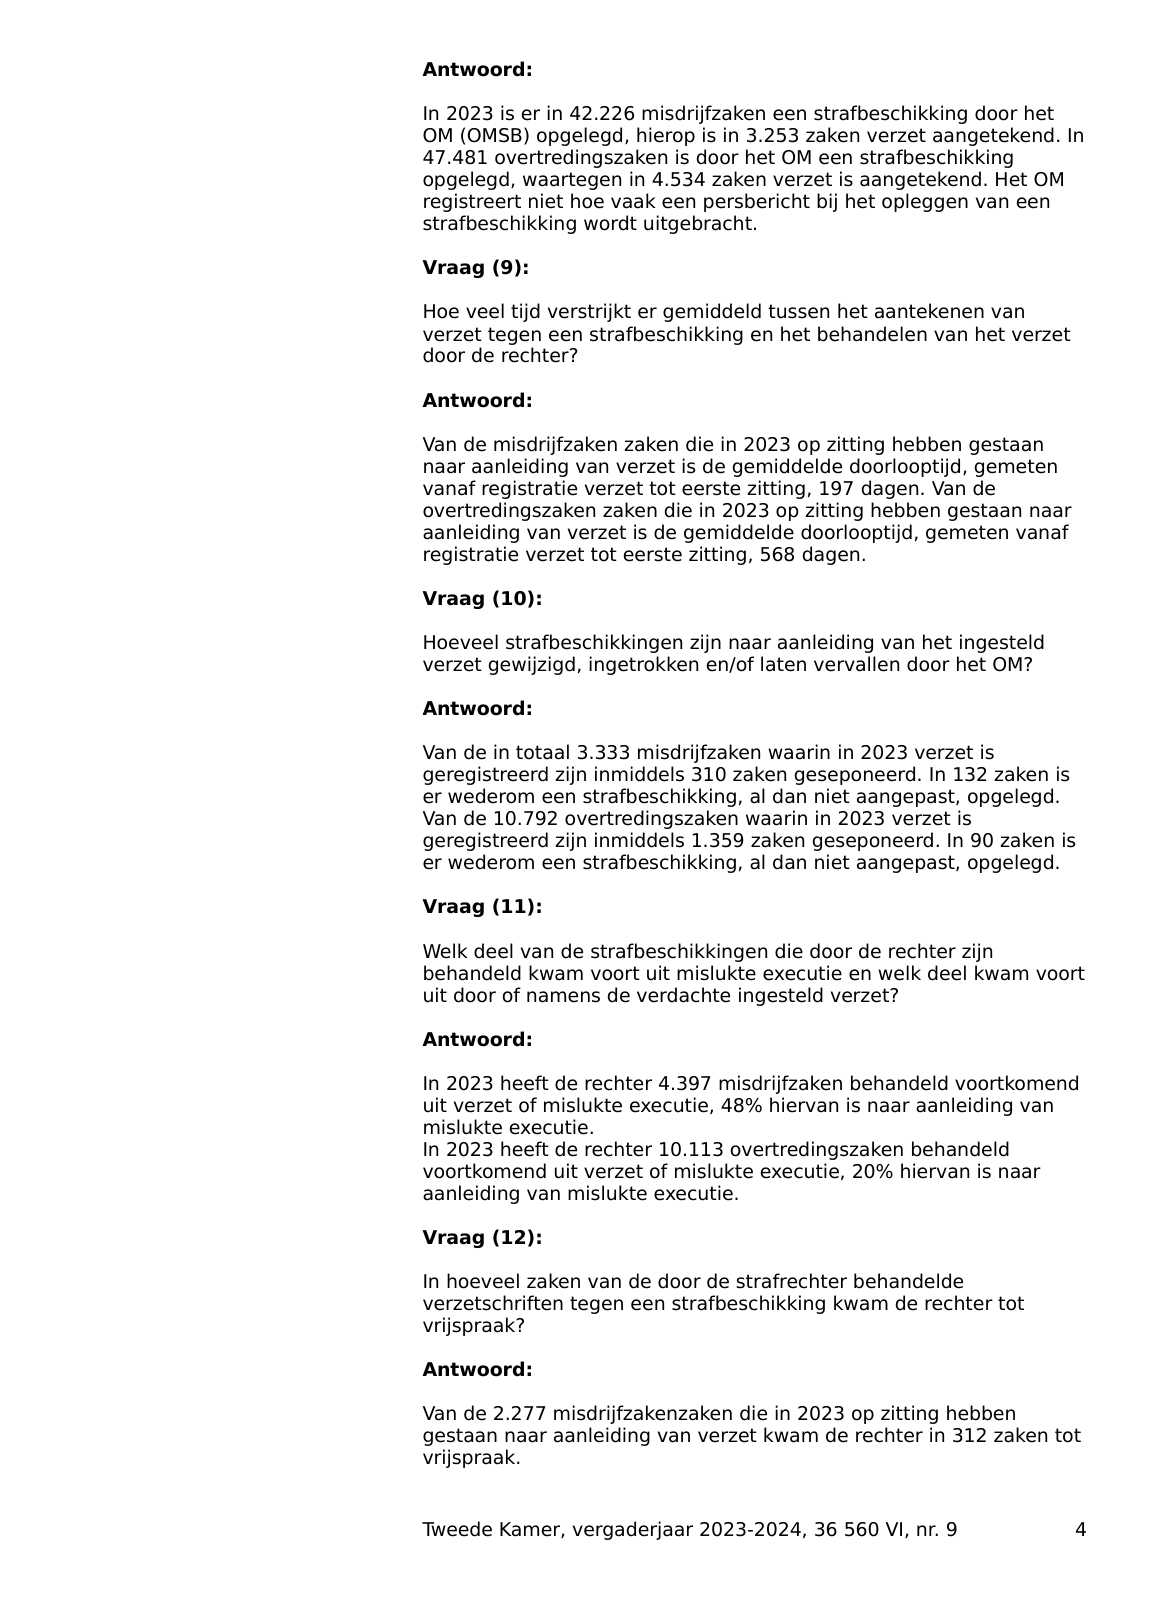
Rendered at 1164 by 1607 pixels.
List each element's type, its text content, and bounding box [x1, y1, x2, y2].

subtitle Vraag (9): [422, 257, 1087, 279]
text Van de 2.277 misdrijfzakenzaken die in 2023 op zitting hebben gestaan naar aanleiding van verzet kwam de rechter in 312 zaken tot vrijspraak. [422, 1403, 1087, 1469]
subtitle Antwoord: [422, 698, 1087, 720]
subtitle Antwoord: [422, 1359, 1087, 1381]
text Welk deel van de strafbeschikkingen die door de rechter zijn behandeld kwam voort uit mislukte executie en welk deel kwam voort uit door of namens de verdachte ingesteld verzet? [422, 941, 1087, 1006]
text In 2023 heeft de rechter 4.397 misdrijfzaken behandeld voortkomend uit verzet of mislukte executie, 48% hiervan is naar aanleiding van mislukte executie. [422, 1073, 1087, 1139]
text Van de misdrijfzaken zaken die in 2023 op zitting hebben gestaan naar aanleiding van verzet is de gemiddelde doorlooptijd, gemeten vanaf registratie verzet tot eerste zitting, 197 dagen. Van de overtredingszaken zaken die in 2023 op zitting hebben gestaan naar aanleiding van verzet is de gemiddelde doorlooptijd, gemeten vanaf registratie verzet tot eerste zitting, 568 dagen. [422, 434, 1087, 566]
subtitle Vraag (10): [422, 588, 1087, 610]
subtitle Antwoord: [422, 389, 1087, 412]
text Van de in totaal 3.333 misdrijfzaken waarin in 2023 verzet is geregistreerd zijn inmiddels 310 zaken geseponeerd. In 132 zaken is er wederom een strafbeschikking, al dan niet aangepast, opgelegd. Van de 10.792 overtredingszaken waarin in 2023 verzet is geregistreerd zijn inmiddels 1.359 zaken geseponeerd. In 90 zaken is er wederom een strafbeschikking, al dan niet aangepast, opgelegd. [422, 742, 1087, 874]
subtitle Vraag (12): [422, 1227, 1087, 1249]
text In 2023 heeft de rechter 10.113 overtredingszaken behandeld voortkomend uit verzet of mislukte executie, 20% hiervan is naar aanleiding van mislukte executie. [422, 1139, 1087, 1205]
text In 2023 is er in 42.226 misdrijfzaken een strafbeschikking door het OM (OMSB) opgelegd, hierop is in 3.253 zaken verzet aangetekend. In 47.481 overtredingszaken is door het OM een strafbeschikking opgelegd, waartegen in 4.534 zaken verzet is aangetekend. Het OM registreert niet hoe vaak een persbericht bij het opleggen van een strafbeschikking wordt uitgebracht. [422, 103, 1087, 235]
text Hoeveel strafbeschikkingen zijn naar aanleiding van het ingesteld verzet gewijzigd, ingetrokken en/of laten vervallen door het OM? [422, 632, 1087, 676]
text Hoe veel tijd verstrijkt er gemiddeld tussen het aantekenen van verzet tegen een strafbeschikking en het behandelen van het verzet door de rechter? [422, 301, 1087, 367]
text In hoeveel zaken van de door de strafrechter behandelde verzetschriften tegen een strafbeschikking kwam de rechter tot vrijspraak? [422, 1271, 1087, 1337]
subtitle Antwoord: [422, 1029, 1087, 1051]
subtitle Vraag (11): [422, 896, 1087, 918]
subtitle Antwoord: [422, 59, 1087, 81]
